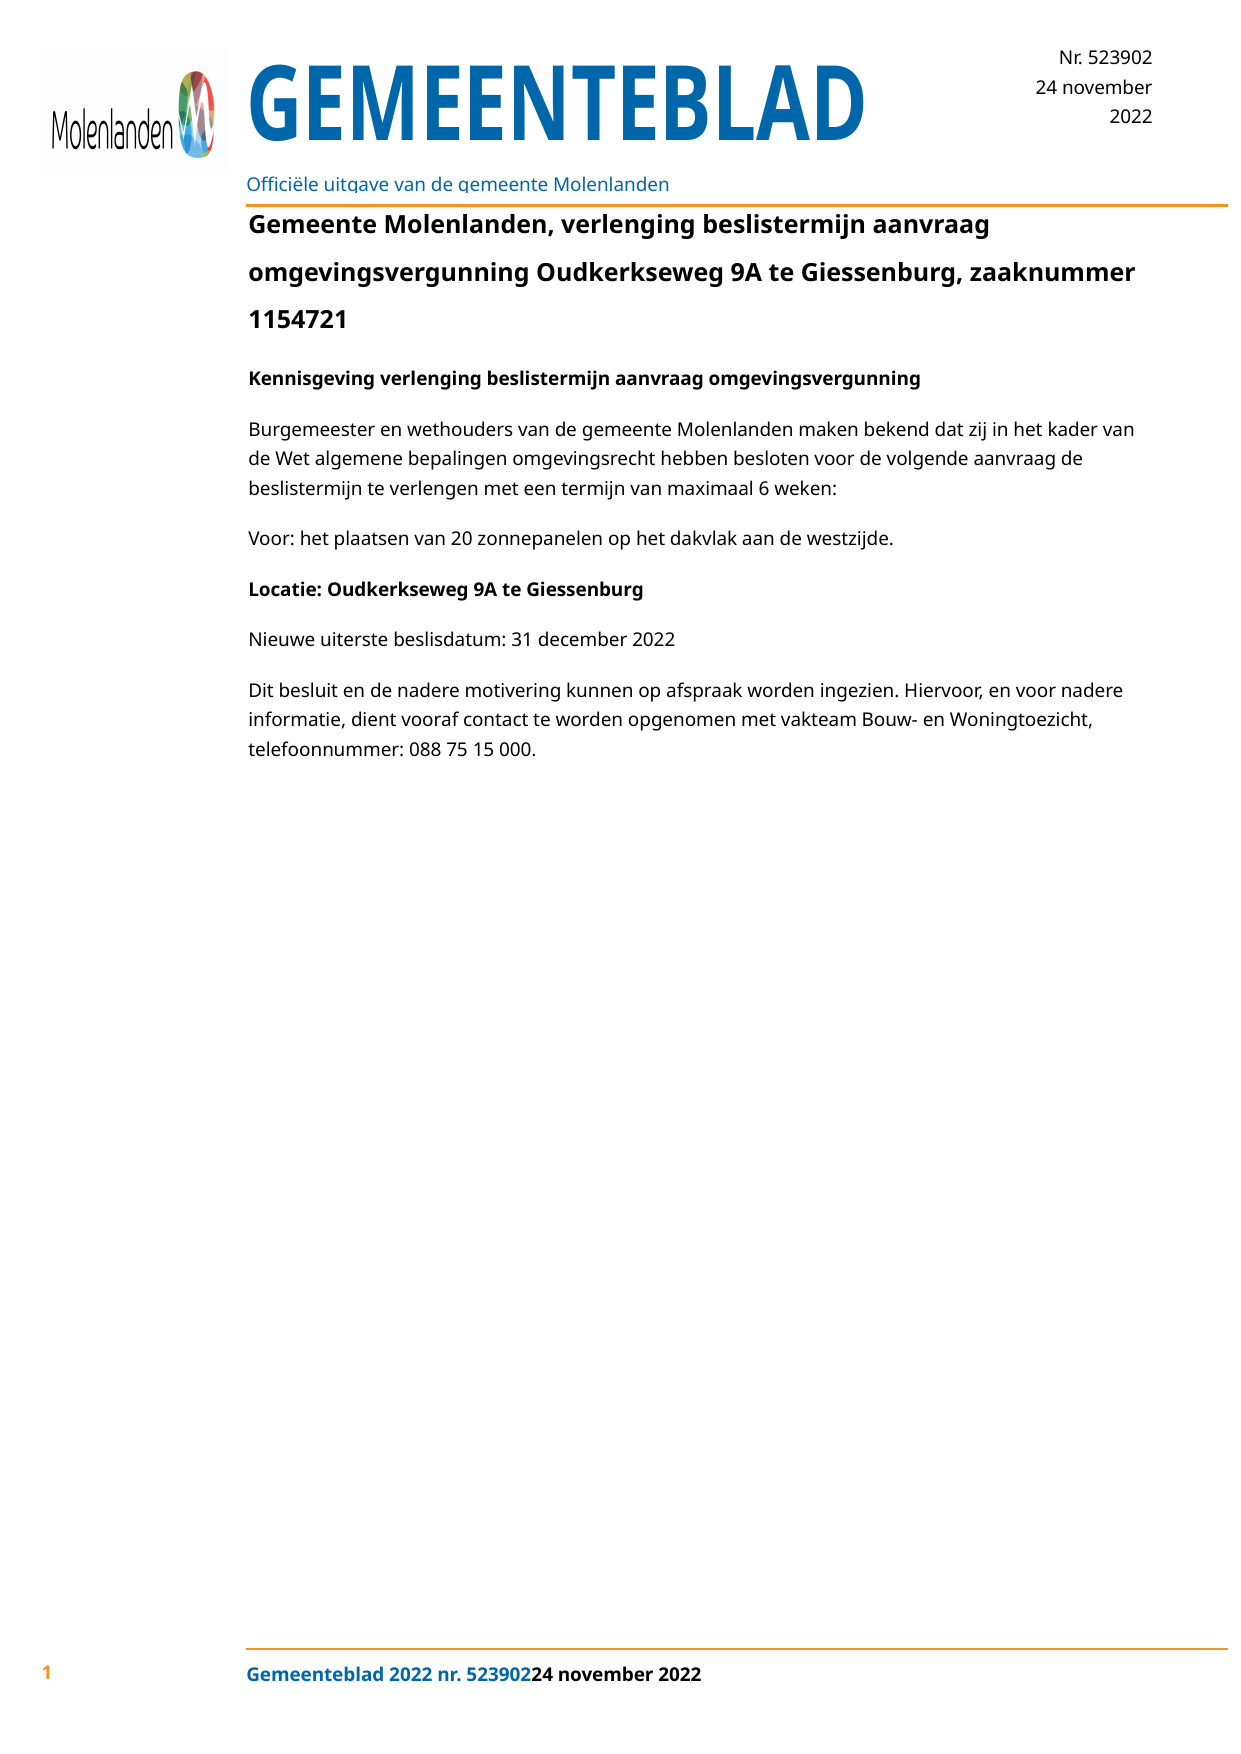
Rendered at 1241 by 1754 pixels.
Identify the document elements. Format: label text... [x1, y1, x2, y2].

text Locatie: Oudkerkseweg 9A te Giessenburg [248, 576, 1152, 602]
text Kennisgeving verlenging beslistermijn aanvraag omgevingsvergunning [248, 366, 1152, 391]
text Nieuwe uiterste beslisdatum: 31 december 2022 [248, 626, 1152, 652]
text Burgemeester en wethouders van de gemeente Molenlanden maken bekend dat zij in het kader van de Wet algemene bepalingen omgevingsrecht hebben besloten voor de volgende aanvraag de beslistermijn te verlengen met een termijn van maximaal 6 weken: [248, 416, 1152, 501]
text Gemeente Molenlanden, verlenging beslistermijn aanvraag omgevingsvergunning Oudkerkseweg 9A te Giessenburg, zaaknummer 1154721 [248, 207, 1152, 336]
text Dit besluit en de nadere motivering kunnen op afspraak worden ingezien. Hiervoor, en voor nadere informatie, dient vooraf contact te worden opgenomen met vakteam Bouw- en Woningtoezicht, telefoonnummer: 088 75 15 000. [248, 677, 1152, 762]
picture [41, 47, 231, 172]
text Voor: het plaatsen van 20 zonnepanelen op het dakvlak aan de westzijde. [248, 526, 1152, 551]
